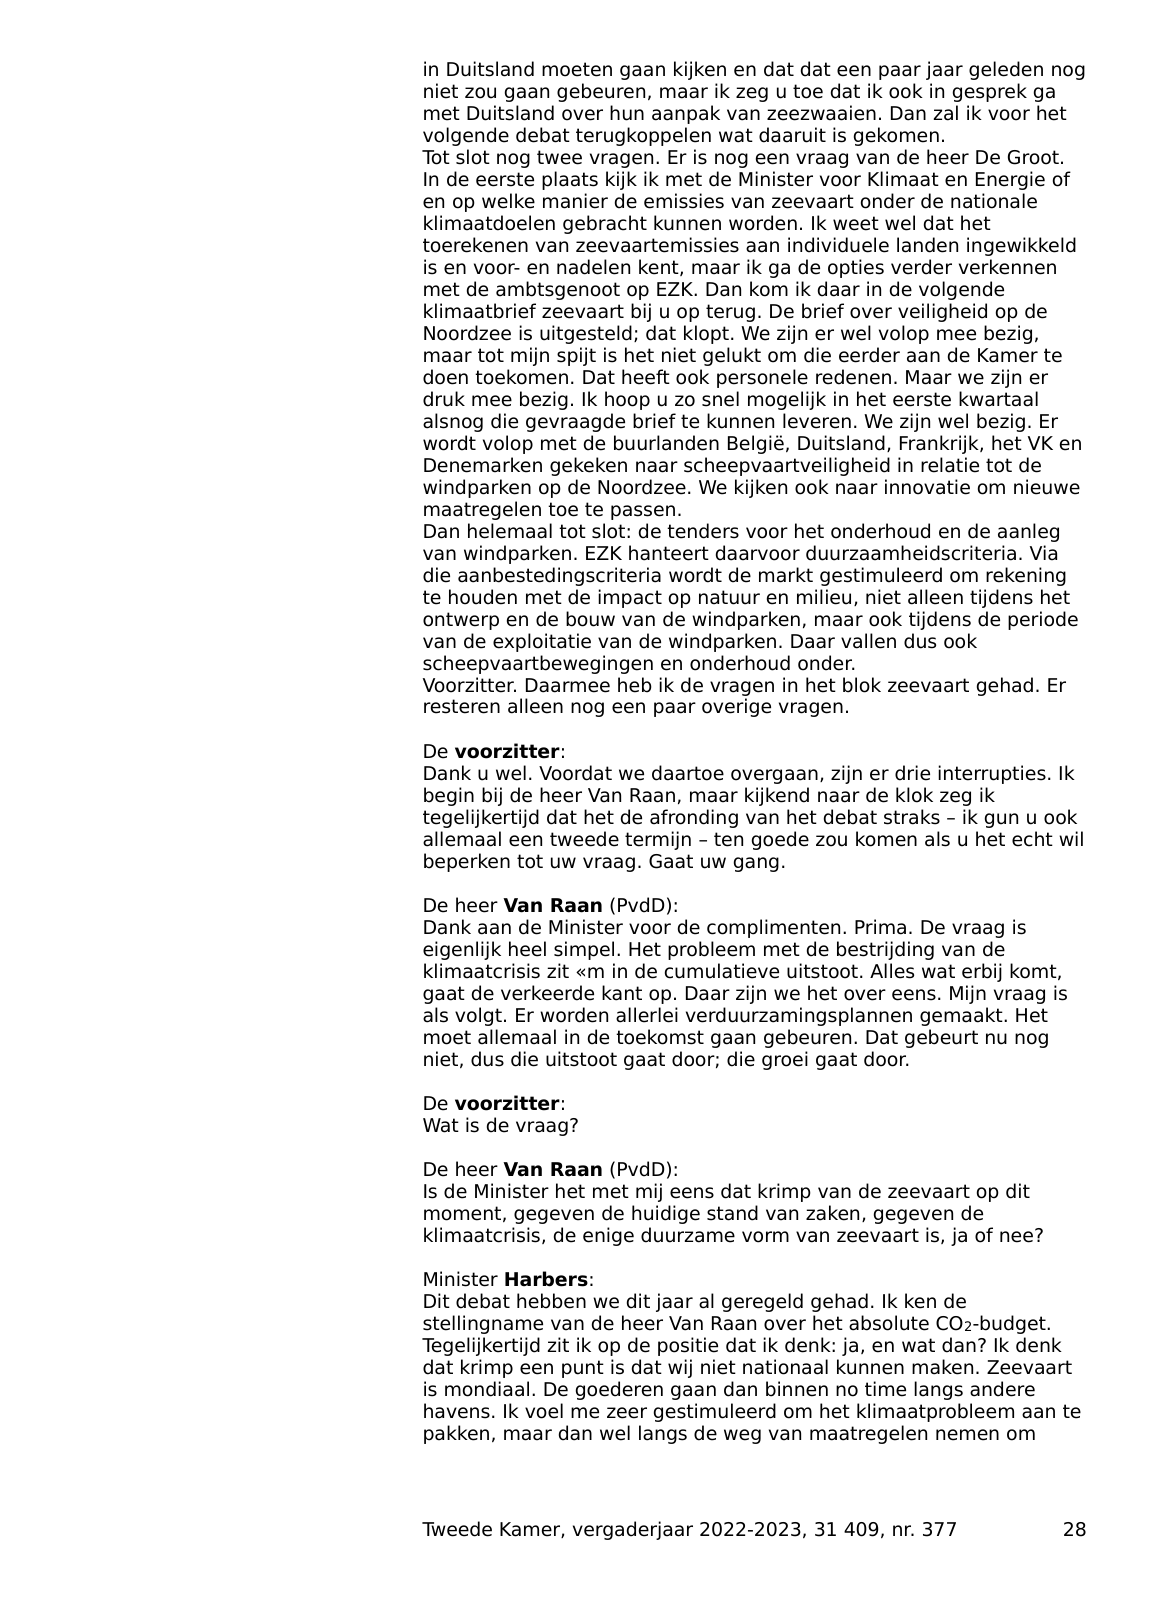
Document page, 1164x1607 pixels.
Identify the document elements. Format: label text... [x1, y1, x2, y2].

text in Duitsland moeten gaan kijken en dat dat een paar jaar geleden nog niet zou gaan gebeuren, maar ik zeg u toe dat ik ook in gesprek ga met Duitsland over hun aanpak van zeezwaaien. Dan zal ik voor het volgende debat terugkoppelen wat daaruit is gekomen. [422, 59, 1087, 147]
text Voorzitter. Daarmee heb ik de vragen in het blok zeevaart gehad. Er resteren alleen nog een paar overige vragen. [422, 674, 1087, 718]
text Tot slot nog twee vragen. Er is nog een vraag van de heer De Groot. In de eerste plaats kijk ik met de Minister voor Klimaat en Energie of en op welke manier de emissies van zeevaart onder de nationale klimaatdoelen gebracht kunnen worden. Ik weet wel dat het toerekenen van zeevaartemissies aan individuele landen ingewikkeld is en voor- en nadelen kent, maar ik ga de opties verder verkennen met de ambtsgenoot op EZK. Dan kom ik daar in de volgende klimaatbrief zeevaart bij u op terug. De brief over veiligheid op de Noordzee is uitgesteld; dat klopt. We zijn er wel volop mee bezig, maar tot mijn spijt is het niet gelukt om die eerder aan de Kamer te doen toekomen. Dat heeft ook personele redenen. Maar we zijn er druk mee bezig. Ik hoop u zo snel mogelijk in het eerste kwartaal alsnog die gevraagde brief te kunnen leveren. We zijn wel bezig. Er wordt volop met de buurlanden België, Duitsland, Frankrijk, het VK en Denemarken gekeken naar scheepvaartveiligheid in relatie tot de windparken op de Noordzee. We kijken ook naar innovatie om nieuwe maatregelen toe te passen. [422, 147, 1087, 521]
text De voorzitter: [422, 1093, 1087, 1115]
text Dank u wel. Voordat we daartoe overgaan, zijn er drie interrupties. Ik begin bij de heer Van Raan, maar kijkend naar de klok zeg ik tegelijkertijd dat het de afronding van het debat straks – ik gun u ook allemaal een tweede termijn – ten goede zou komen als u het echt wil beperken tot uw vraag. Gaat uw gang. [422, 763, 1087, 872]
text Is de Minister het met mij eens dat krimp van de zeevaart op dit moment, gegeven de huidige stand van zaken, gegeven de klimaatcrisis, de enige duurzame vorm van zeevaart is, ja of nee? [422, 1181, 1087, 1247]
text Dan helemaal tot slot: de tenders voor het onderhoud en de aanleg van windparken. EZK hanteert daarvoor duurzaamheidscriteria. Via die aanbestedingscriteria wordt de markt gestimuleerd om rekening te houden met de impact op natuur en milieu, niet alleen tijdens het ontwerp en de bouw van de windparken, maar ook tijdens de periode van de exploitatie van de windparken. Daar vallen dus ook scheepvaartbewegingen en onderhoud onder. [422, 521, 1087, 674]
text Dank aan de Minister voor de complimenten. Prima. De vraag is eigenlijk heel simpel. Het probleem met de bestrijding van de klimaatcrisis zit «m in de cumulatieve uitstoot. Alles wat erbij komt, gaat de verkeerde kant op. Daar zijn we het over eens. Mijn vraag is als volgt. Er worden allerlei verduurzamingsplannen gemaakt. Het moet allemaal in de toekomst gaan gebeuren. Dat gebeurt nu nog niet, dus die uitstoot gaat door; die groei gaat door. [422, 917, 1087, 1071]
text De heer Van Raan (PvdD): [422, 1159, 1087, 1181]
text De voorzitter: [422, 741, 1087, 763]
text Dit debat hebben we dit jaar al geregeld gehad. Ik ken de stellingname van de heer Van Raan over het absolute CO2-budget. Tegelijkertijd zit ik op de positie dat ik denk: ja, en wat dan? Ik denk dat krimp een punt is dat wij niet nationaal kunnen maken. Zeevaart is mondiaal. De goederen gaan dan binnen no time langs andere havens. Ik voel me zeer gestimuleerd om het klimaatprobleem aan te pakken, maar dan wel langs de weg van maatregelen nemen om [422, 1291, 1087, 1445]
text Wat is de vraag? [422, 1115, 1087, 1137]
text De heer Van Raan (PvdD): [422, 895, 1087, 917]
text Minister Harbers: [422, 1269, 1087, 1291]
